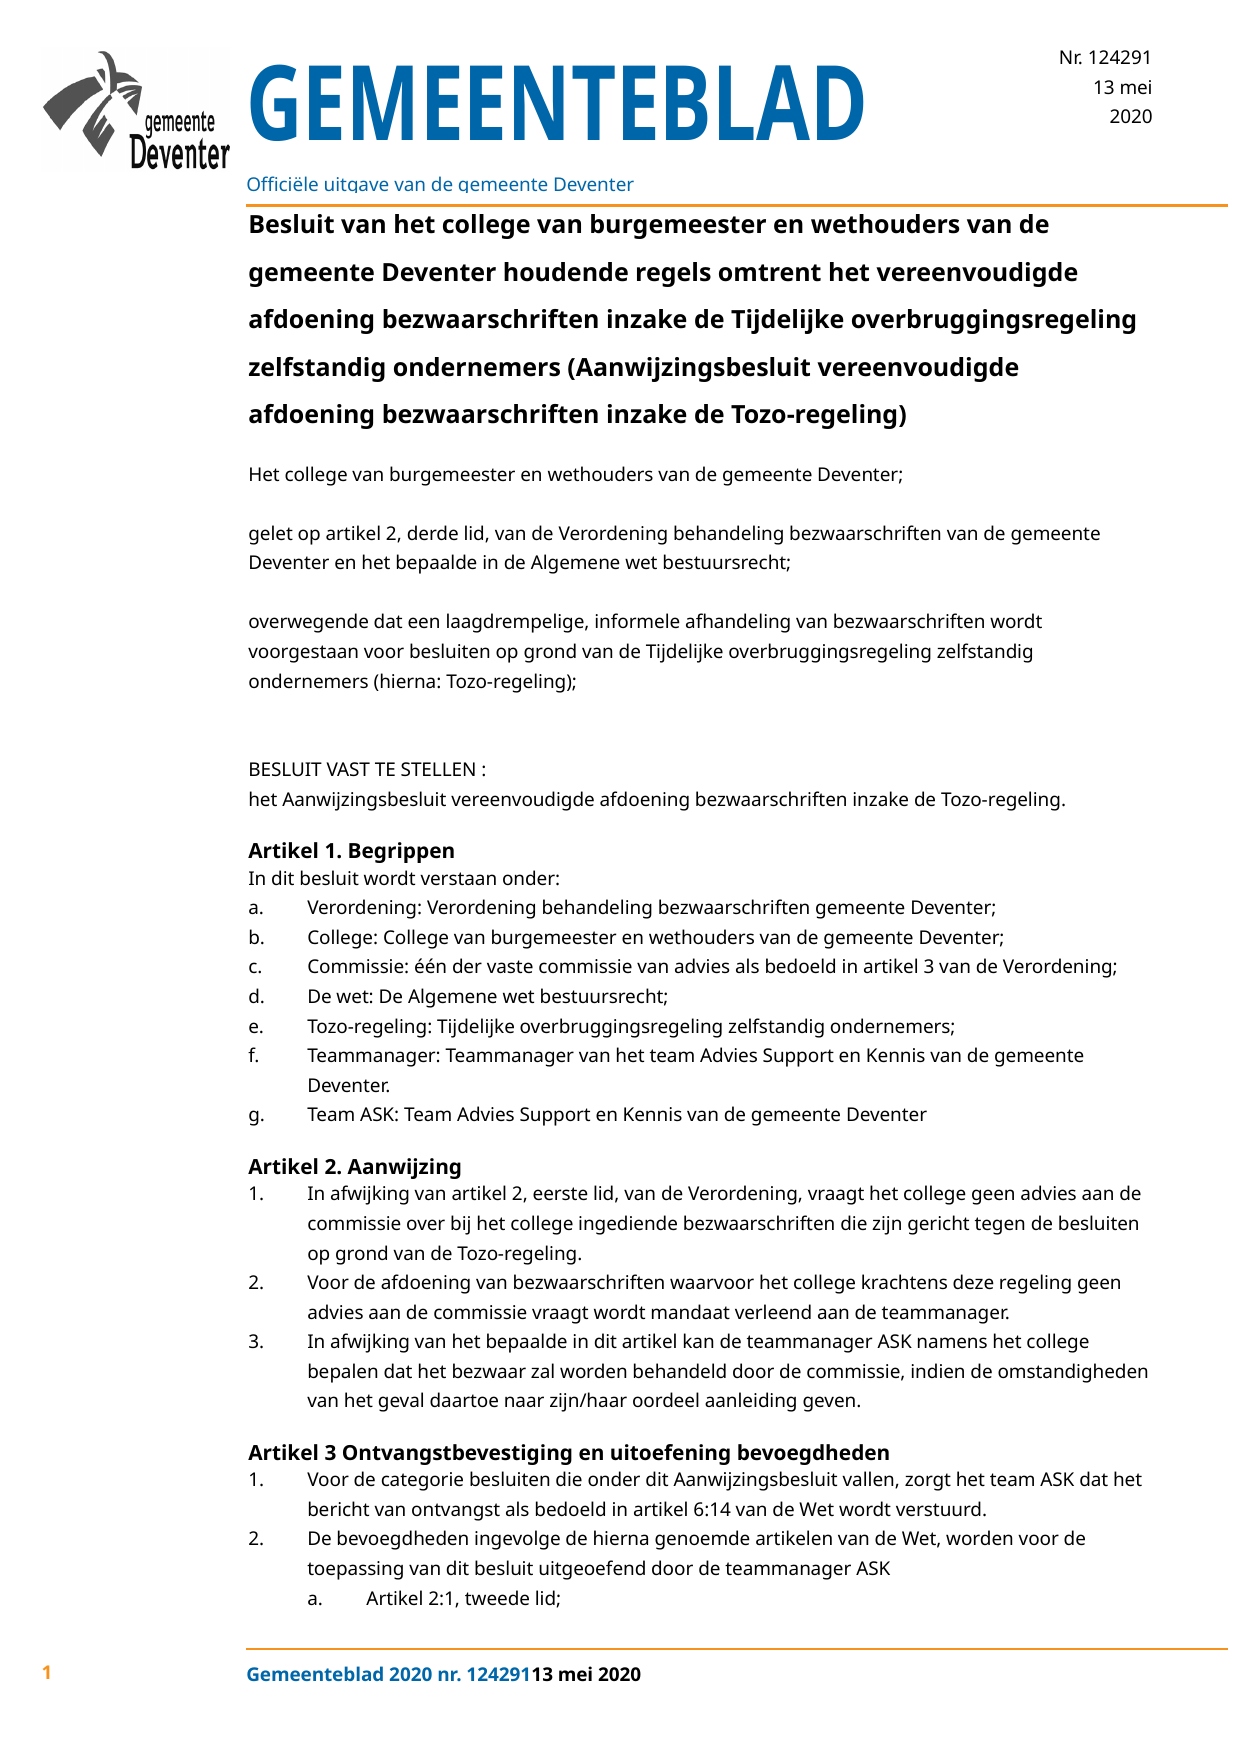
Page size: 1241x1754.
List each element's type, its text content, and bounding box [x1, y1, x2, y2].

picture [41, 47, 231, 172]
list De wet: De Algemene wet bestuursrecht; [248, 983, 1152, 1009]
list Voor de afdoening van bezwaarschriften waarvoor het college krachtens deze regeling geen advies aan de commissie vraagt wordt mandaat verleend aan de teammanager. [248, 1269, 1152, 1324]
text Artikel 2. Aanwijzing [248, 1152, 1152, 1181]
list In afwijking van het bepaalde in dit artikel kan de teammanager ASK namens het college bepalen dat het bezwaar zal worden behandeld door de commissie, indien de omstandigheden van het geval daartoe naar zijn/haar oordeel aanleiding geven. [248, 1328, 1152, 1413]
list Verordening: Verordening behandeling bezwaarschriften gemeente Deventer; [248, 894, 1152, 920]
list Voor de categorie besluiten die onder dit Aanwijzingsbesluit vallen, zorgt het team ASK dat het bericht van ontvangst als bedoeld in artikel 6:14 van de Wet wordt verstuurd. [248, 1466, 1152, 1522]
list In afwijking van artikel 2, eerste lid, van de Verordening, vraagt het college geen advies aan de commissie over bij het college ingediende bezwaarschriften die zijn gericht tegen de besluiten op grond van de Tozo-regeling. [248, 1181, 1152, 1265]
text In dit besluit wordt verstaan onder: [248, 865, 1152, 891]
list Tozo-regeling: Tijdelijke overbruggingsregeling zelfstandig ondernemers; [248, 1013, 1152, 1039]
list Artikel 2:1, tweede lid; [307, 1585, 1152, 1611]
text Artikel 1. Begrippen [248, 837, 1152, 865]
list Team ASK: Team Advies Support en Kennis van de gemeente Deventer [248, 1102, 1152, 1127]
text Artikel 3 Ontvangstbevestiging en uitoefening bevoegdheden [248, 1438, 1152, 1466]
text overwegende dat een laagdrempelige, informele afhandeling van bezwaarschriften wordt voorgestaan voor besluiten op grond van de Tijdelijke overbruggingsregeling zelfstandig ondernemers (hierna: Tozo-regeling); [248, 609, 1152, 693]
list Commissie: één der vaste commissie van advies als bedoeld in artikel 3 van de Verordening; [248, 954, 1152, 979]
list College: College van burgemeester en wethouders van de gemeente Deventer; [248, 924, 1152, 950]
text Besluit van het college van burgemeester en wethouders van de gemeente Deventer houdende regels omtrent het vereenvoudigde afdoening bezwaarschriften inzake de Tijdelijke overbruggingsregeling zelfstandig ondernemers (Aanwijzingsbesluit vereenvoudigde afdoening bezwaarschriften inzake de Tozo-regeling) [248, 207, 1152, 431]
list Teammanager: Teammanager van het team Advies Support en Kennis van de gemeente Deventer. [248, 1042, 1152, 1098]
text gelet op artikel 2, derde lid, van de Verordening behandeling bezwaarschriften van de gemeente Deventer en het bepaalde in de Algemene wet bestuursrecht; [248, 520, 1152, 575]
text BESLUIT VAST TE STELLEN : [248, 757, 1152, 782]
text het Aanwijzingsbesluit vereenvoudigde afdoening bezwaarschriften inzake de Tozo-regeling. [248, 786, 1152, 812]
list De bevoegdheden ingevolge de hierna genoemde artikelen van de Wet, worden voor de toepassing van dit besluit uitgeoefend door de teammanager ASK [248, 1526, 1152, 1581]
text Het college van burgemeester en wethouders van de gemeente Deventer; [248, 461, 1152, 486]
